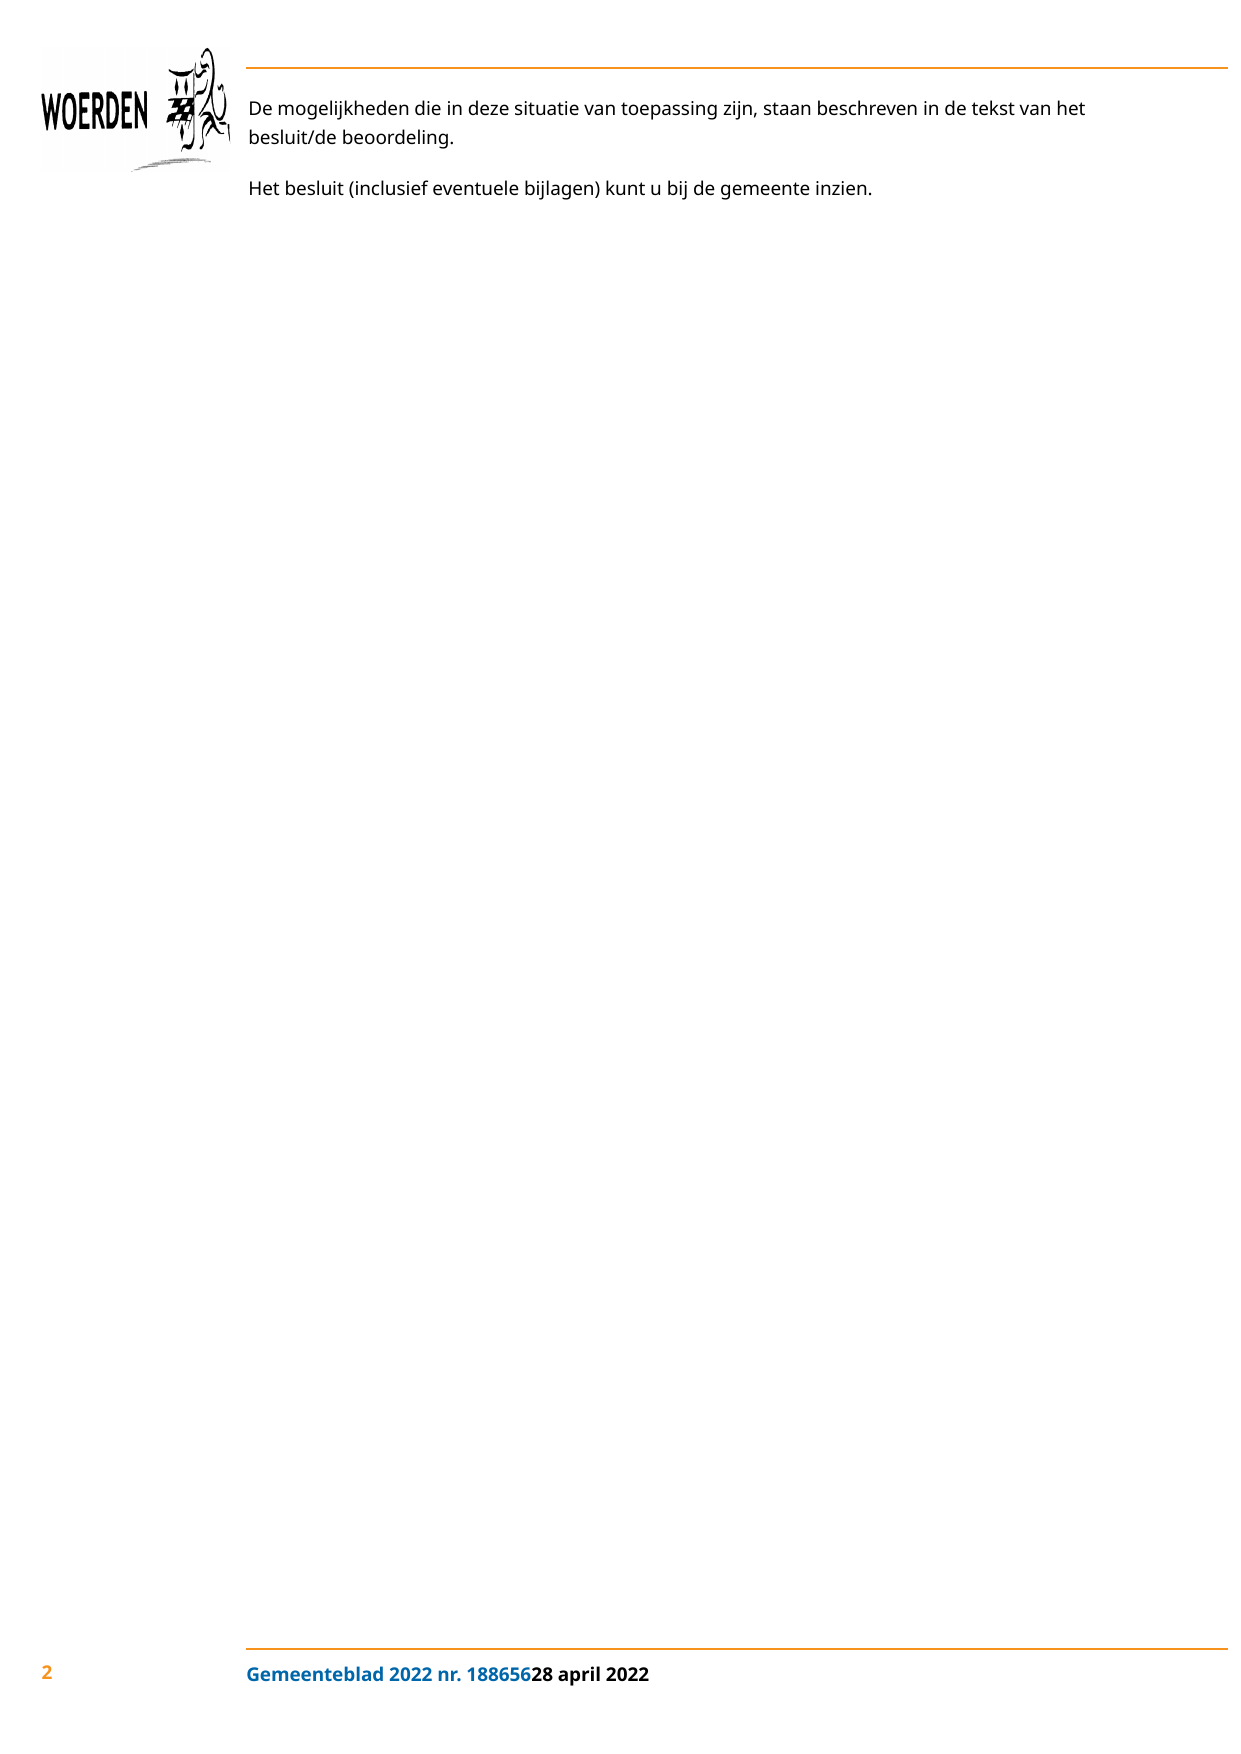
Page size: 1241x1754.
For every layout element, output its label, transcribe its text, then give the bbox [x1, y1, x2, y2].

text Het besluit (inclusief eventuele bijlagen) kunt u bij de gemeente inzien. [248, 175, 1152, 201]
text De mogelijkheden die in deze situatie van toepassing zijn, staan beschreven in de tekst van het besluit/de beoordeling. [248, 95, 1152, 150]
picture [41, 47, 231, 172]
